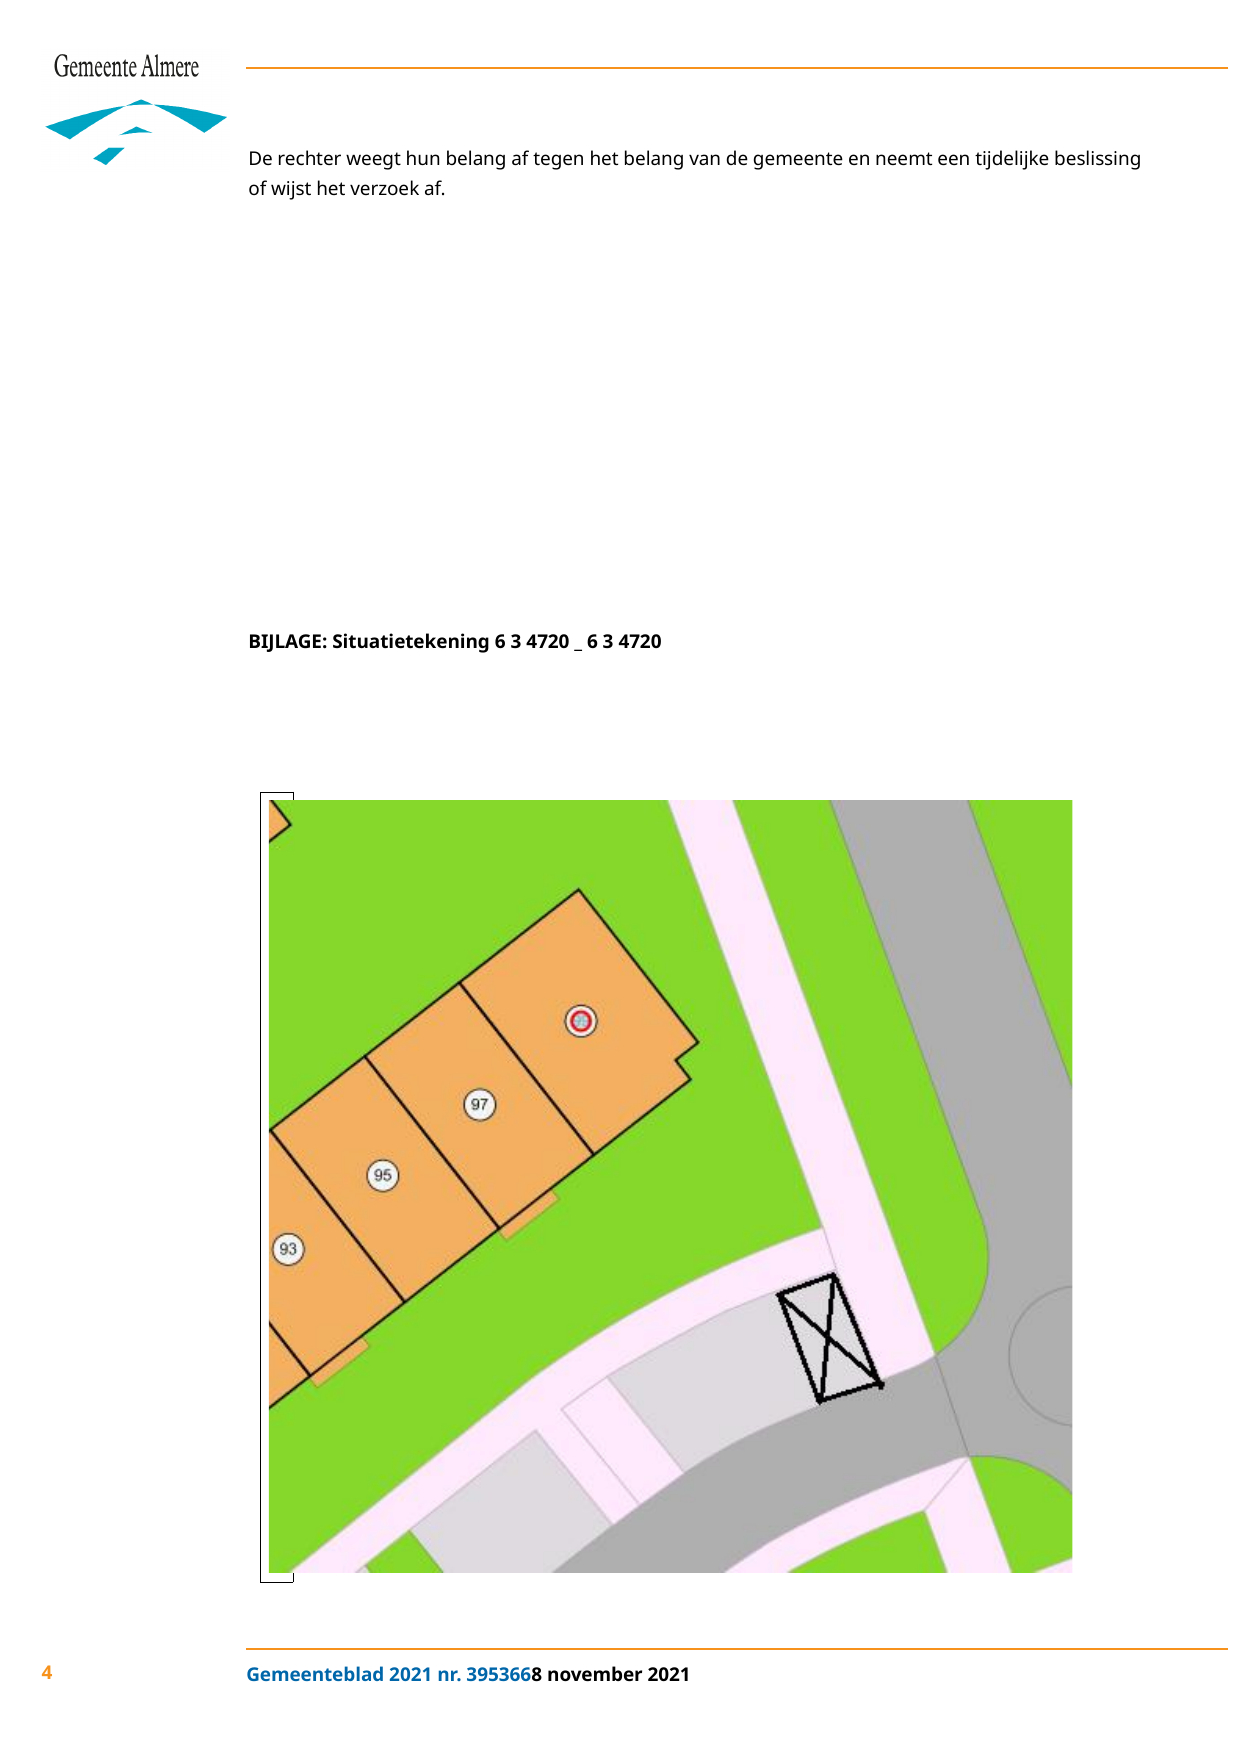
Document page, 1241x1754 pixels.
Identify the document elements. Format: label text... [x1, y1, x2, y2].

text BIJLAGE: Situatietekening 6 3 4720 _ 6 3 4720 [248, 628, 1152, 654]
picture [268, 800, 1073, 1573]
picture [41, 47, 231, 172]
text De rechter weegt hun belang af tegen het belang van de gemeente en neemt een tijdelijke beslissing of wijst het verzoek af. [248, 145, 1152, 201]
